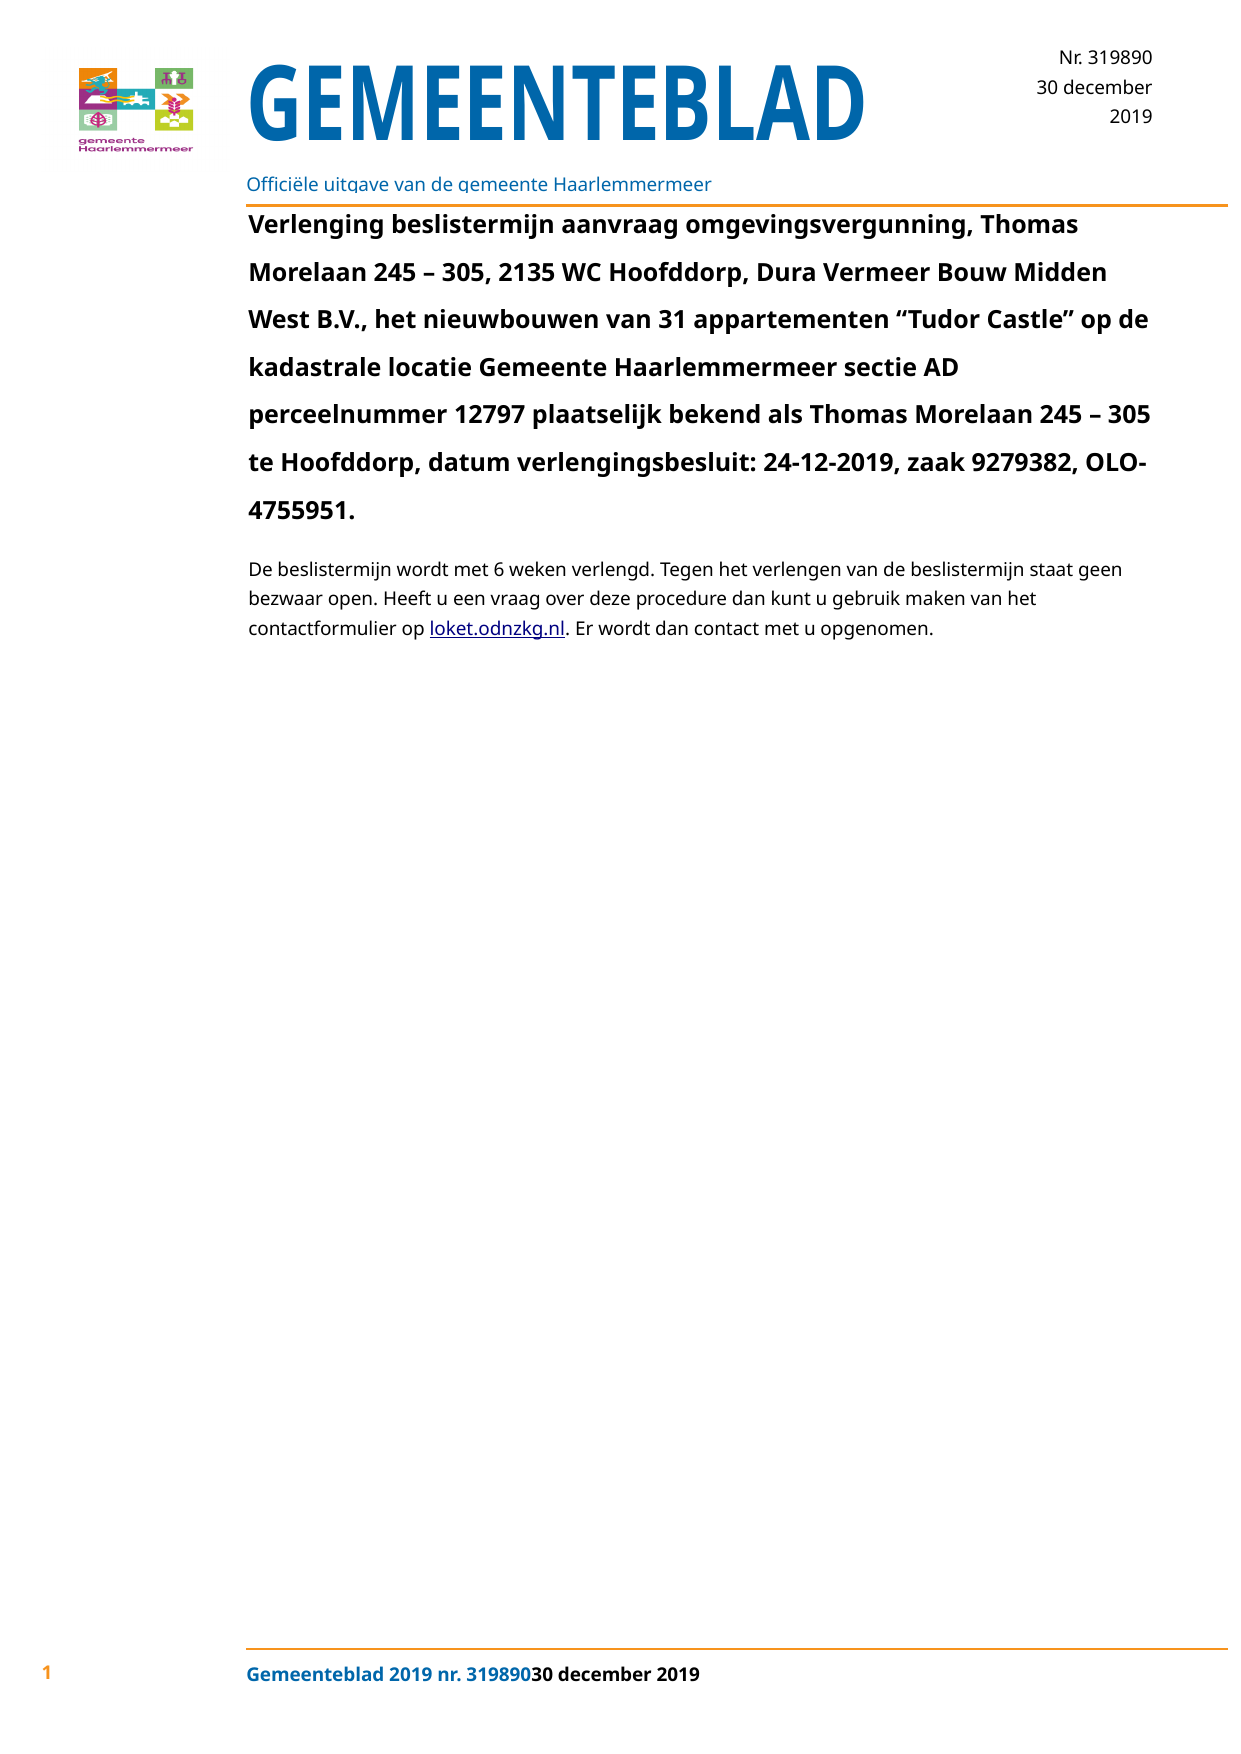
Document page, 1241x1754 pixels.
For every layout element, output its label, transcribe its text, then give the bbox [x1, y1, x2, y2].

picture [41, 47, 231, 172]
text Verlenging beslistermijn aanvraag omgevingsvergunning, Thomas Morelaan 245 – 305, 2135 WC Hoofddorp, Dura Vermeer Bouw Midden West B.V., het nieuwbouwen van 31 appartementen “Tudor Castle” op de kadastrale locatie Gemeente Haarlemmermeer sectie AD perceelnummer 12797 plaatselijk bekend als Thomas Morelaan 245 – 305 te Hoofddorp, datum verlengingsbesluit: 24-12-2019, zaak 9279382, OLO-4755951. [248, 207, 1152, 526]
text De beslistermijn wordt met 6 weken verlengd. Tegen het verlengen van de beslistermijn staat geen bezwaar open. Heeft u een vraag over deze procedure dan kunt u gebruik maken van het contactformulier op loket.odnzkg.nl. Er wordt dan contact met u opgenomen. [248, 556, 1152, 641]
